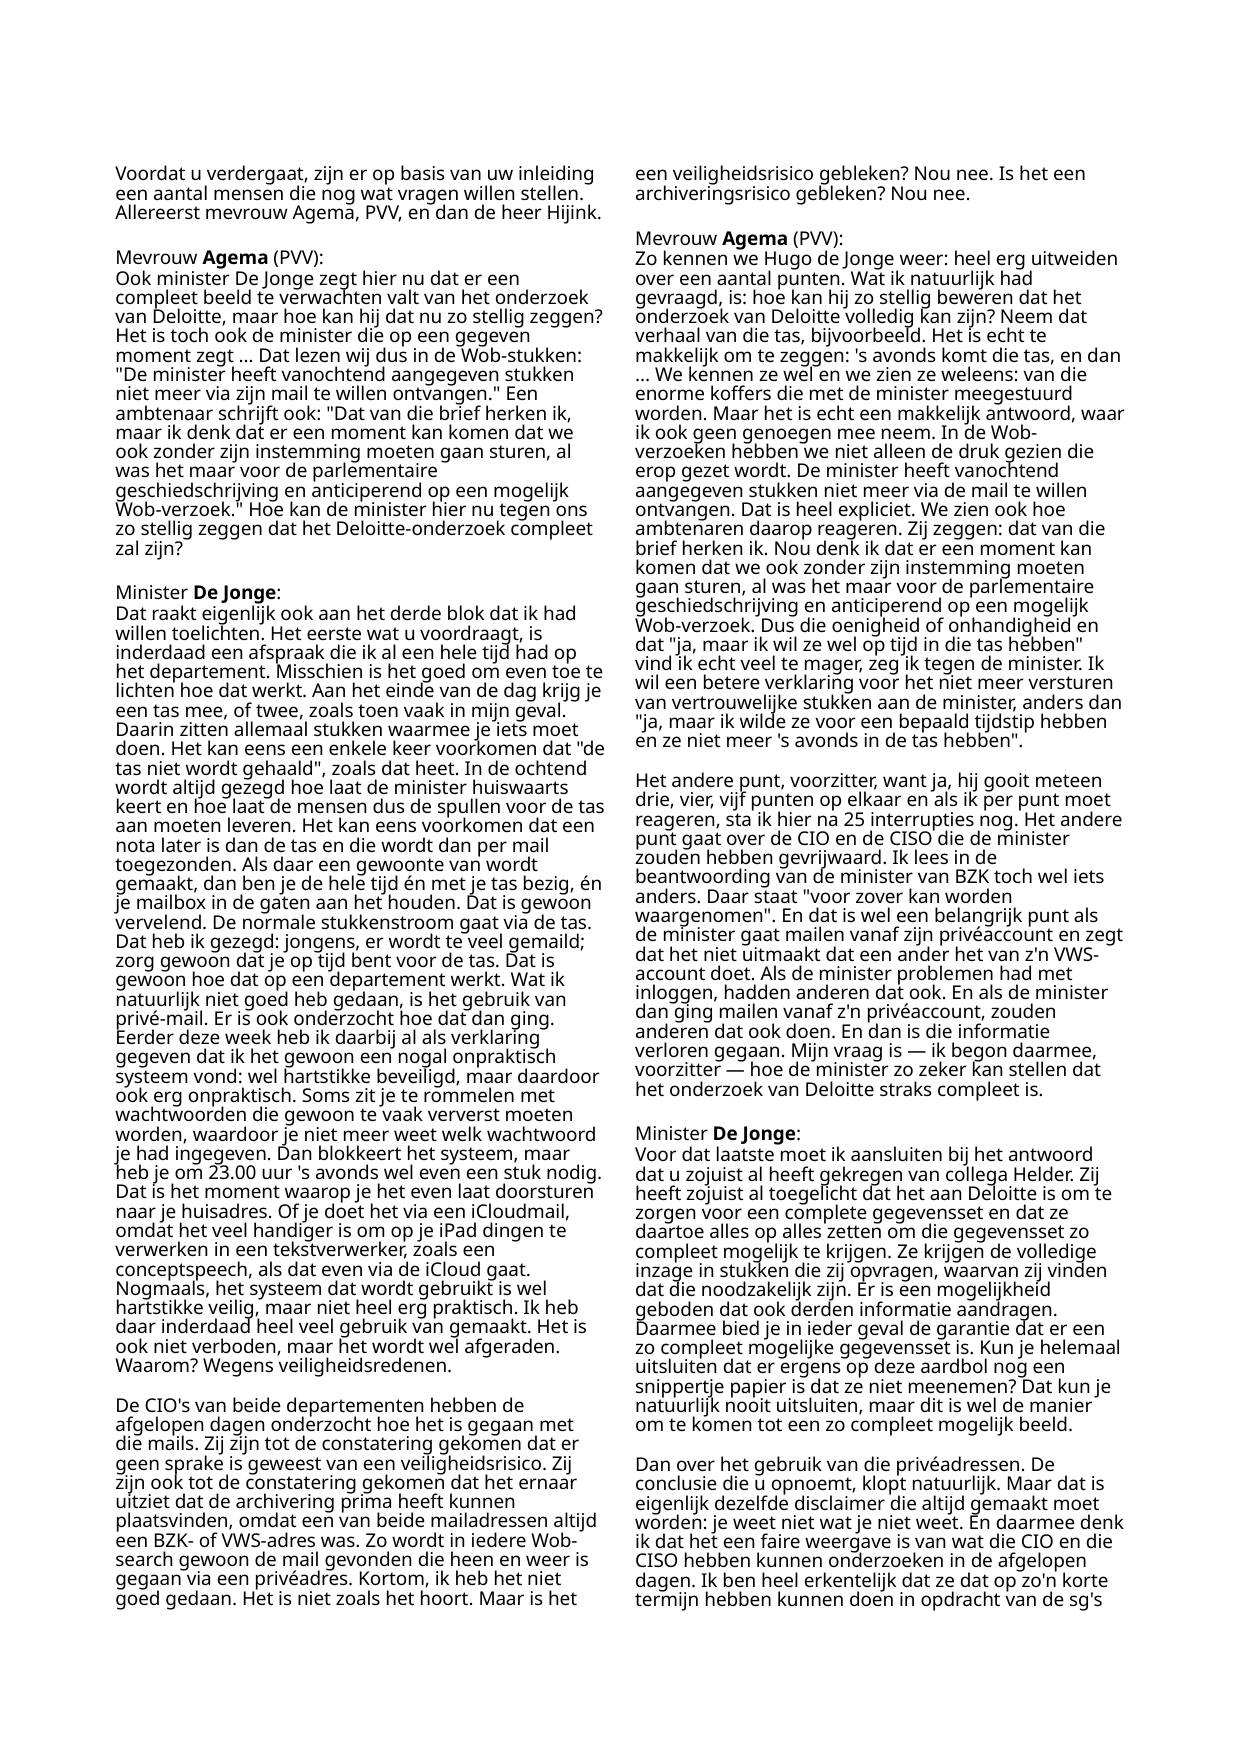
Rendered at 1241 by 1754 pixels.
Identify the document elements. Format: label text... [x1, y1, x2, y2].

text Mevrouw Agema (PVV): [635, 225, 1125, 250]
text Het andere punt, voorzitter, want ja, hij gooit meteen drie, vier, vijf punten op elkaar en als ik per punt moet reageren, sta ik hier na 25 interrupties nog. Het andere punt gaat over de CIO en de CISO die de minister zouden hebben gevrijwaard. Ik lees in de beantwoording van de minister van BZK toch wel iets anders. Daar staat "voor zover kan worden waargenomen". En dat is wel een belangrijk punt als de minister gaat mailen vanaf zijn privéaccount en zegt dat het niet uitmaakt dat een ander het van z'n VWS-account doet. Als de minister problemen had met inloggen, hadden anderen dat ook. En als de minister dan ging mailen vanaf z'n privéaccount, zouden anderen dat ook doen. En dan is die informatie verloren gegaan. Mijn vraag is — ik begon daarmee, voorzitter — hoe de minister zo zeker kan stellen dat het onderzoek van Deloitte straks compleet is. [635, 772, 1125, 1100]
text Zo kennen we Hugo de Jonge weer: heel erg uitweiden over een aantal punten. Wat ik natuurlijk had gevraagd, is: hoe kan hij zo stellig beweren dat het onderzoek van Deloitte volledig kan zijn? Neem dat verhaal van die tas, bijvoorbeeld. Het is echt te makkelijk om te zeggen: 's avonds komt die tas, en dan ... We kennen ze wel en we zien ze weleens: van die enorme koffers die met de minister meegestuurd worden. Maar het is echt een makkelijk antwoord, waar ik ook geen genoegen mee neem. In de Wob-verzoeken hebben we niet alleen de druk gezien die erop gezet wordt. De minister heeft vanochtend aangegeven stukken niet meer via de mail te willen ontvangen. Dat is heel expliciet. We zien ook hoe ambtenaren daarop reageren. Zij zeggen: dat van die brief herken ik. Nou denk ik dat er een moment kan komen dat we ook zonder zijn instemming moeten gaan sturen, al was het maar voor de parlementaire geschiedschrijving en anticiperend op een mogelijk Wob-verzoek. Dus die oenigheid of onhandigheid en dat "ja, maar ik wil ze wel op tijd in die tas hebben" vind ik echt veel te mager, zeg ik tegen de minister. Ik wil een betere verklaring voor het niet meer versturen van vertrouwelijke stukken aan de minister, anders dan "ja, maar ik wilde ze voor een bepaald tijdstip hebben en ze niet meer 's avonds in de tas hebben". [635, 250, 1125, 751]
text Voor dat laatste moet ik aansluiten bij het antwoord dat u zojuist al heeft gekregen van collega Helder. Zij heeft zojuist al toegelicht dat het aan Deloitte is om te zorgen voor een complete gegevensset en dat ze daartoe alles op alles zetten om die gegevensset zo compleet mogelijk te krijgen. Ze krijgen de volledige inzage in stukken die zij opvragen, waarvan zij vinden dat die noodzakelijk zijn. Er is een mogelijkheid geboden dat ook derden informatie aandragen. Daarmee bied je in ieder geval de garantie dat er een zo compleet mogelijke gegevensset is. Kun je helemaal uitsluiten dat er ergens op deze aardbol nog een snippertje papier is dat ze niet meenemen? Dat kun je natuurlijk nooit uitsluiten, maar dit is wel de manier om te komen tot een zo compleet mogelijk beeld. [635, 1146, 1125, 1435]
text Dat raakt eigenlijk ook aan het derde blok dat ik had willen toelichten. Het eerste wat u voordraagt, is inderdaad een afspraak die ik al een hele tijd had op het departement. Misschien is het goed om even toe te lichten hoe dat werkt. Aan het einde van de dag krijg je een tas mee, of twee, zoals toen vaak in mijn geval. Daarin zitten allemaal stukken waarmee je iets moet doen. Het kan eens een enkele keer voorkomen dat "de tas niet wordt gehaald", zoals dat heet. In de ochtend wordt altijd gezegd hoe laat de minister huiswaarts keert en hoe laat de mensen dus de spullen voor de tas aan moeten leveren. Het kan eens voorkomen dat een nota later is dan de tas en die wordt dan per mail toegezonden. Als daar een gewoonte van wordt gemaakt, dan ben je de hele tijd én met je tas bezig, én je mailbox in de gaten aan het houden. Dat is gewoon vervelend. De normale stukkenstroom gaat via de tas. Dat heb ik gezegd: jongens, er wordt te veel gemaild; zorg gewoon dat je op tijd bent voor de tas. Dat is gewoon hoe dat op een departement werkt. Wat ik natuurlijk niet goed heb gedaan, is het gebruik van privé-mail. Er is ook onderzocht hoe dat dan ging. Eerder deze week heb ik daarbij al als verklaring gegeven dat ik het gewoon een nogal onpraktisch systeem vond: wel hartstikke beveiligd, maar daardoor ook erg onpraktisch. Soms zit je te rommelen met wachtwoorden die gewoon te vaak ververst moeten worden, waardoor je niet meer weet welk wachtwoord je had ingegeven. Dan blokkeert het systeem, maar heb je om 23.00 uur 's avonds wel even een stuk nodig. Dat is het moment waarop je het even laat doorsturen naar je huisadres. Of je doet het via een iCloudmail, omdat het veel handiger is om op je iPad dingen te verwerken in een tekstverwerker, zoals een conceptspeech, als dat even via de iCloud gaat. Nogmaals, het systeem dat wordt gebruikt is wel hartstikke veilig, maar niet heel erg praktisch. Ik heb daar inderdaad heel veel gebruik van gemaakt. Het is ook niet verboden, maar het wordt wel afgeraden. Waarom? Wegens veiligheidsredenen. [115, 605, 605, 1376]
text Minister De Jonge: [115, 579, 605, 605]
text Voordat u verdergaat, zijn er op basis van uw inleiding een aantal mensen die nog wat vragen willen stellen. Allereerst mevrouw Agema, PVV, en dan de heer Hijink. [115, 165, 605, 223]
text De CIO's van beide departementen hebben de afgelopen dagen onderzocht hoe het is gegaan met die mails. Zij zijn tot de constatering gekomen dat er geen sprake is geweest van een veiligheidsrisico. Zij zijn ook tot de constatering gekomen dat het ernaar uitziet dat de archivering prima heeft kunnen plaatsvinden, omdat een van beide mailadressen altijd een BZK- of VWS-adres was. Zo wordt in iedere Wob-search gewoon de mail gevonden die heen en weer is gegaan via een privéadres. Kortom, ik heb het niet goed gedaan. Het is niet zoals het hoort. Maar is het [115, 1397, 605, 1609]
text Ook minister De Jonge zegt hier nu dat er een compleet beeld te verwachten valt van het onderzoek van Deloitte, maar hoe kan hij dat nu zo stellig zeggen? Het is toch ook de minister die op een gegeven moment zegt … Dat lezen wij dus in de Wob-stukken: "De minister heeft vanochtend aangegeven stukken niet meer via zijn mail te willen ontvangen." Een ambtenaar schrijft ook: "Dat van die brief herken ik, maar ik denk dat er een moment kan komen dat we ook zonder zijn instemming moeten gaan sturen, al was het maar voor de parlementaire geschiedschrijving en anticiperend op een mogelijk Wob-verzoek." Hoe kan de minister hier nu tegen ons zo stellig zeggen dat het Deloitte-onderzoek compleet zal zijn? [115, 270, 605, 559]
text Dan over het gebruik van die privéadressen. De conclusie die u opnoemt, klopt natuurlijk. Maar dat is eigenlijk dezelfde disclaimer die altijd gemaakt moet worden: je weet niet wat je niet weet. En daarmee denk ik dat het een faire weergave is van wat die CIO en die CISO hebben kunnen onderzoeken in de afgelopen dagen. Ik ben heel erkentelijk dat ze dat op zo'n korte termijn hebben kunnen doen in opdracht van de sg's [635, 1456, 1125, 1610]
text een veiligheidsrisico gebleken? Nou nee. Is het een archiveringsrisico gebleken? Nou nee. [635, 165, 1125, 204]
text Mevrouw Agema (PVV): [115, 244, 605, 270]
text Minister De Jonge: [635, 1121, 1125, 1146]
